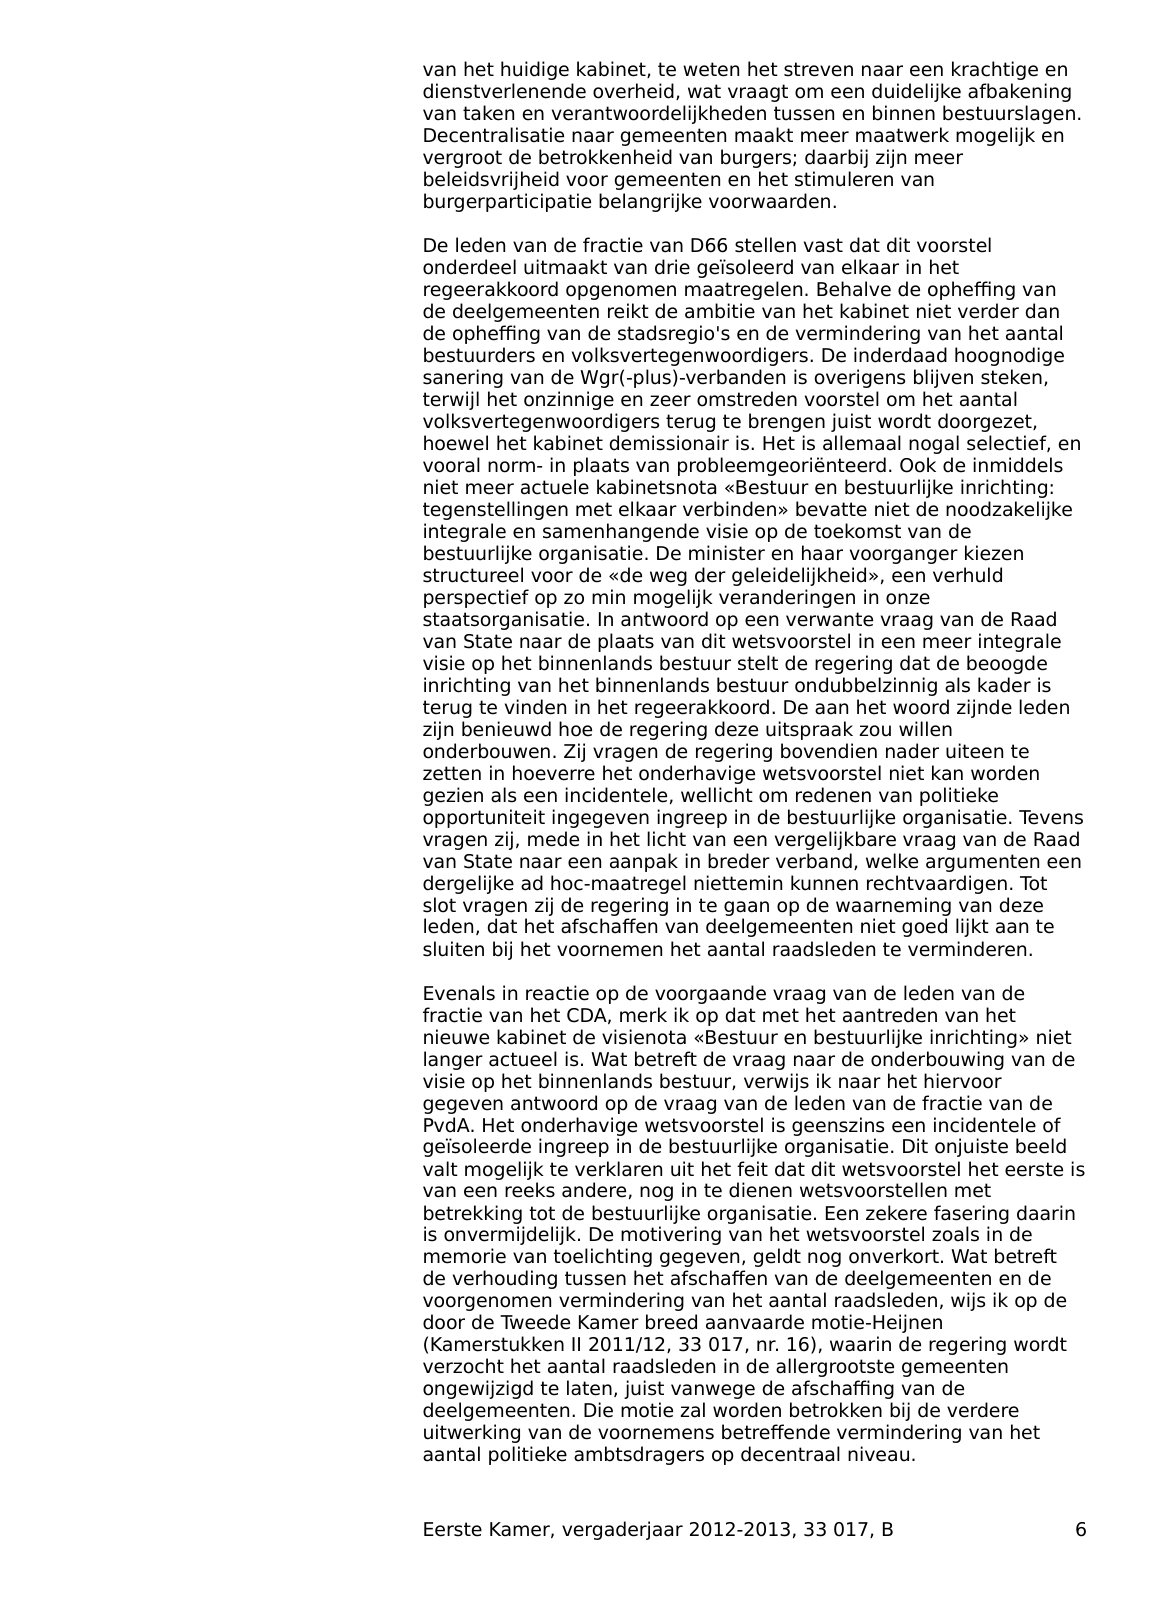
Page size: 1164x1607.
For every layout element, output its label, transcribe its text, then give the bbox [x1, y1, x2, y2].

text Evenals in reactie op de voorgaande vraag van de leden van de fractie van het CDA, merk ik op dat met het aantreden van het nieuwe kabinet de visienota «Bestuur en bestuurlijke inrichting» niet langer actueel is. Wat betreft de vraag naar de onderbouwing van de visie op het binnenlands bestuur, verwijs ik naar het hiervoor gegeven antwoord op de vraag van de leden van de fractie van de PvdA. Het onderhavige wetsvoorstel is geenszins een incidentele of geïsoleerde ingreep in de bestuurlijke organisatie. Dit onjuiste beeld valt mogelijk te verklaren uit het feit dat dit wetsvoorstel het eerste is van een reeks andere, nog in te dienen wetsvoorstellen met betrekking tot de bestuurlijke organisatie. Een zekere fasering daarin is onvermijdelijk. De motivering van het wetsvoorstel zoals in de memorie van toelichting gegeven, geldt nog onverkort. Wat betreft de verhouding tussen het afschaffen van de deelgemeenten en de voorgenomen vermindering van het aantal raadsleden, wijs ik op de door de Tweede Kamer breed aanvaarde motie-Heijnen (Kamerstukken II 2011/12, 33 017, nr. 16), waarin de regering wordt verzocht het aantal raadsleden in de allergrootste gemeenten ongewijzigd te laten, juist vanwege de afschaffing van de deelgemeenten. Die motie zal worden betrokken bij de verdere uitwerking van de voornemens betreffende vermindering van het aantal politieke ambtsdragers op decentraal niveau. [422, 983, 1087, 1466]
text De leden van de fractie van D66 stellen vast dat dit voorstel onderdeel uitmaakt van drie geïsoleerd van elkaar in het regeerakkoord opgenomen maatregelen. Behalve de opheffing van de deelgemeenten reikt de ambitie van het kabinet niet verder dan de opheffing van de stadsregio's en de vermindering van het aantal bestuurders en volksvertegenwoordigers. De inderdaad hoognodige sanering van de Wgr(-plus)-verbanden is overigens blijven steken, terwijl het onzinnige en zeer omstreden voorstel om het aantal volksvertegenwoordigers terug te brengen juist wordt doorgezet, hoewel het kabinet demissionair is. Het is allemaal nogal selectief, en vooral norm- in plaats van probleemgeoriënteerd. Ook de inmiddels niet meer actuele kabinetsnota «Bestuur en bestuurlijke inrichting: tegenstellingen met elkaar verbinden» bevatte niet de noodzakelijke integrale en samenhangende visie op de toekomst van de bestuurlijke organisatie. De minister en haar voorganger kiezen structureel voor de «de weg der geleidelijkheid», een verhuld perspectief op zo min mogelijk veranderingen in onze staatsorganisatie. In antwoord op een verwante vraag van de Raad van State naar de plaats van dit wetsvoorstel in een meer integrale visie op het binnenlands bestuur stelt de regering dat de beoogde inrichting van het binnenlands bestuur ondubbelzinnig als kader is terug te vinden in het regeerakkoord. De aan het woord zijnde leden zijn benieuwd hoe de regering deze uitspraak zou willen onderbouwen. Zij vragen de regering bovendien nader uiteen te zetten in hoeverre het onderhavige wetsvoorstel niet kan worden gezien als een incidentele, wellicht om redenen van politieke opportuniteit ingegeven ingreep in de bestuurlijke organisatie. Tevens vragen zij, mede in het licht van een vergelijkbare vraag van de Raad van State naar een aanpak in breder verband, welke argumenten een dergelijke ad hoc-maatregel niettemin kunnen rechtvaardigen. Tot slot vragen zij de regering in te gaan op de waarneming van deze leden, dat het afschaffen van deelgemeenten niet goed lijkt aan te sluiten bij het voornemen het aantal raadsleden te verminderen. [422, 235, 1087, 960]
text van het huidige kabinet, te weten het streven naar een krachtige en dienstverlenende overheid, wat vraagt om een duidelijke afbakening van taken en verantwoordelijkheden tussen en binnen bestuurslagen. Decentralisatie naar gemeenten maakt meer maatwerk mogelijk en vergroot de betrokkenheid van burgers; daarbij zijn meer beleidsvrijheid voor gemeenten en het stimuleren van burgerparticipatie belangrijke voorwaarden. [422, 59, 1087, 213]
